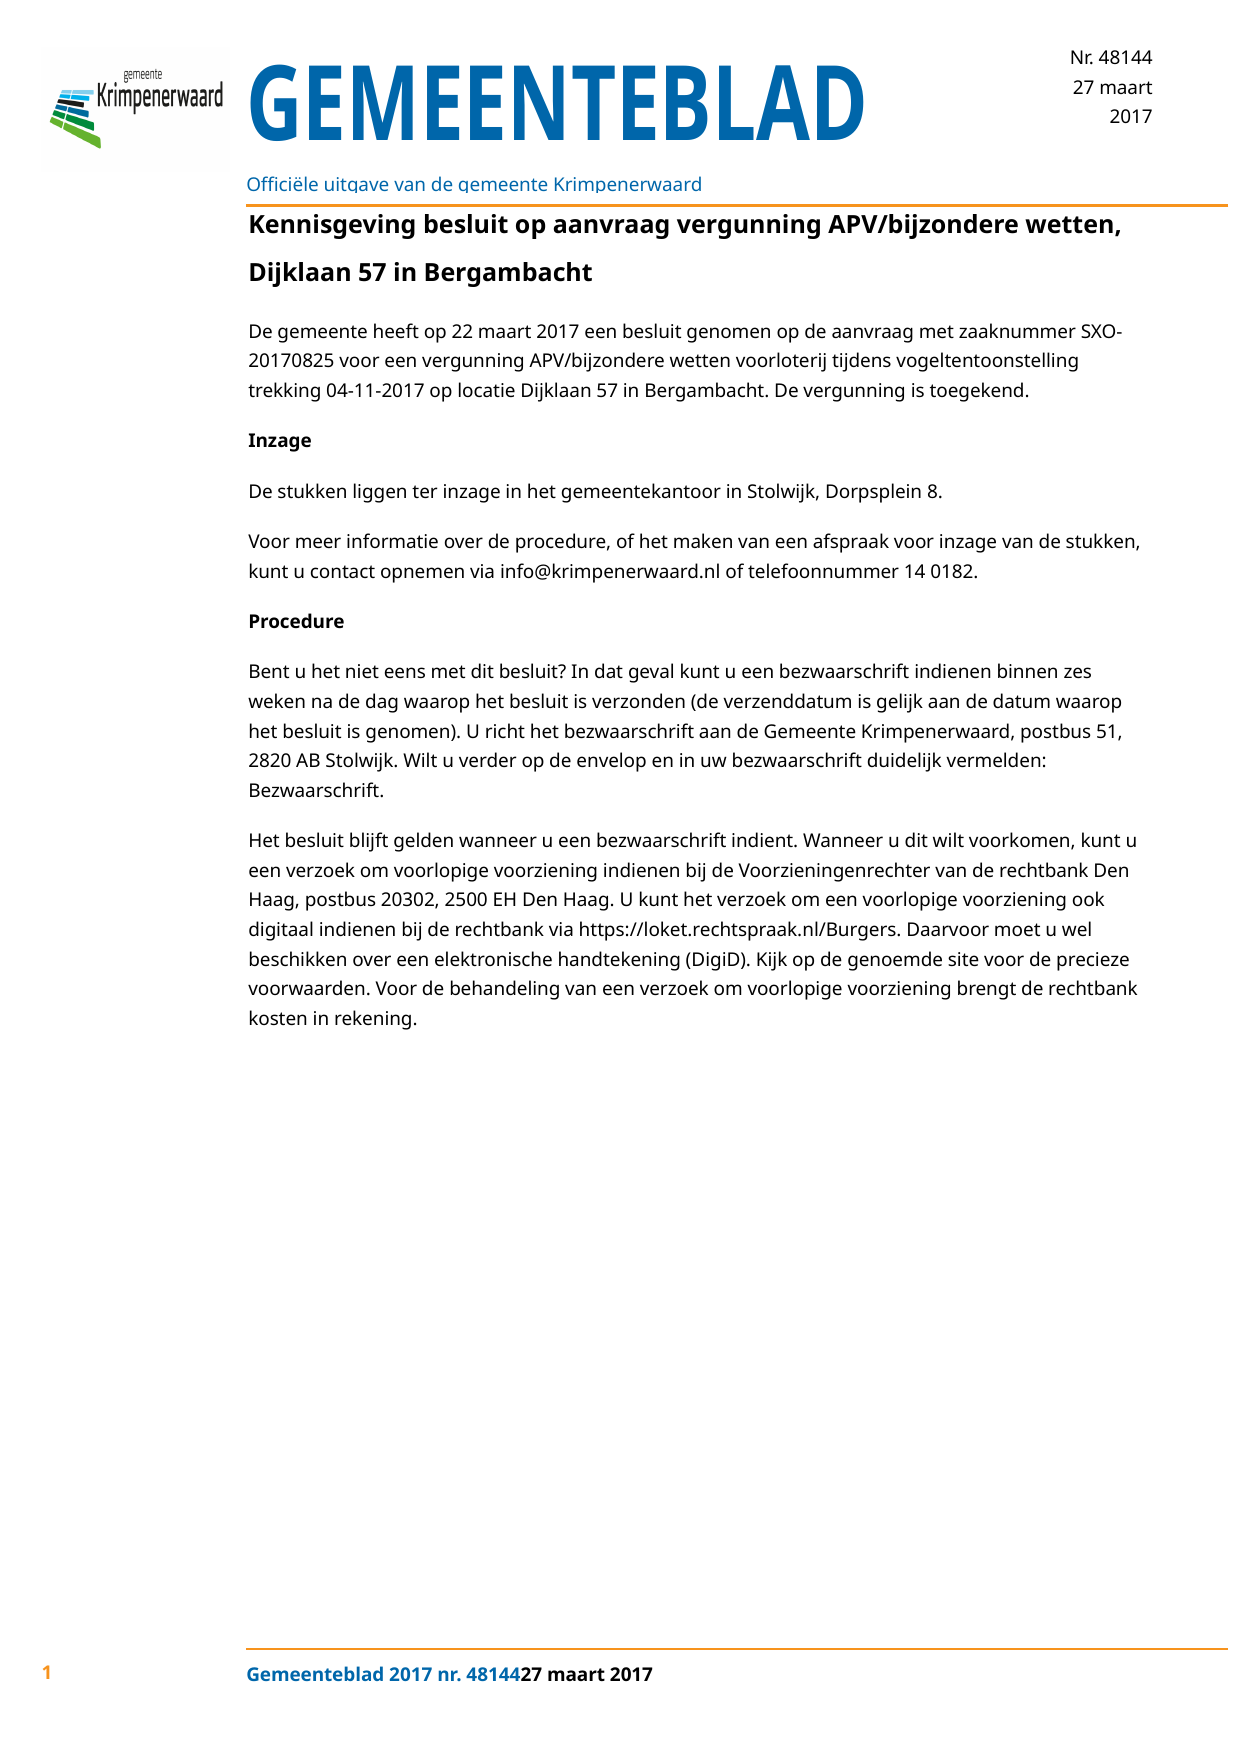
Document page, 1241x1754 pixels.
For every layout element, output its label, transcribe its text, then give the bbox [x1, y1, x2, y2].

text Kennisgeving besluit op aanvraag vergunning APV/bijzondere wetten, Dijklaan 57 in Bergambacht [248, 207, 1152, 288]
text Inzage [248, 427, 1152, 453]
text Bent u het niet eens met dit besluit? In dat geval kunt u een bezwaarschrift indienen binnen zes weken na de dag waarop het besluit is verzonden (de verzenddatum is gelijk aan de datum waarop het besluit is genomen). U richt het bezwaarschrift aan de Gemeente Krimpenerwaard, postbus 51, 2820 AB Stolwijk. Wilt u verder op de envelop en in uw bezwaarschrift duidelijk vermelden: Bezwaarschrift. [248, 659, 1152, 803]
picture [41, 47, 231, 172]
text De gemeente heeft op 22 maart 2017 een besluit genomen op de aanvraag met zaaknummer SXO-20170825 voor een vergunning APV/bijzondere wetten voorloterij tijdens vogeltentoonstelling trekking 04-11-2017 op locatie Dijklaan 57 in Bergambacht. De vergunning is toegekend. [248, 318, 1152, 403]
text Procedure [248, 608, 1152, 634]
text Voor meer informatie over de procedure, of het maken van een afspraak voor inzage van de stukken, kunt u contact opnemen via info@krimpenerwaard.nl of telefoonnummer 14 0182. [248, 528, 1152, 584]
text De stukken liggen ter inzage in het gemeentekantoor in Stolwijk, Dorpsplein 8. [248, 478, 1152, 504]
text Het besluit blijft gelden wanneer u een bezwaarschrift indient. Wanneer u dit wilt voorkomen, kunt u een verzoek om voorlopige voorziening indienen bij de Voorzieningenrechter van de rechtbank Den Haag, postbus 20302, 2500 EH Den Haag. U kunt het verzoek om een voorlopige voorziening ook digitaal indienen bij de rechtbank via https://loket.rechtspraak.nl/Burgers. Daarvoor moet u wel beschikken over een elektronische handtekening (DigiD). Kijk op de genoemde site voor de precieze voorwaarden. Voor de behandeling van een verzoek om voorlopige voorziening brengt de rechtbank kosten in rekening. [248, 827, 1152, 1031]
